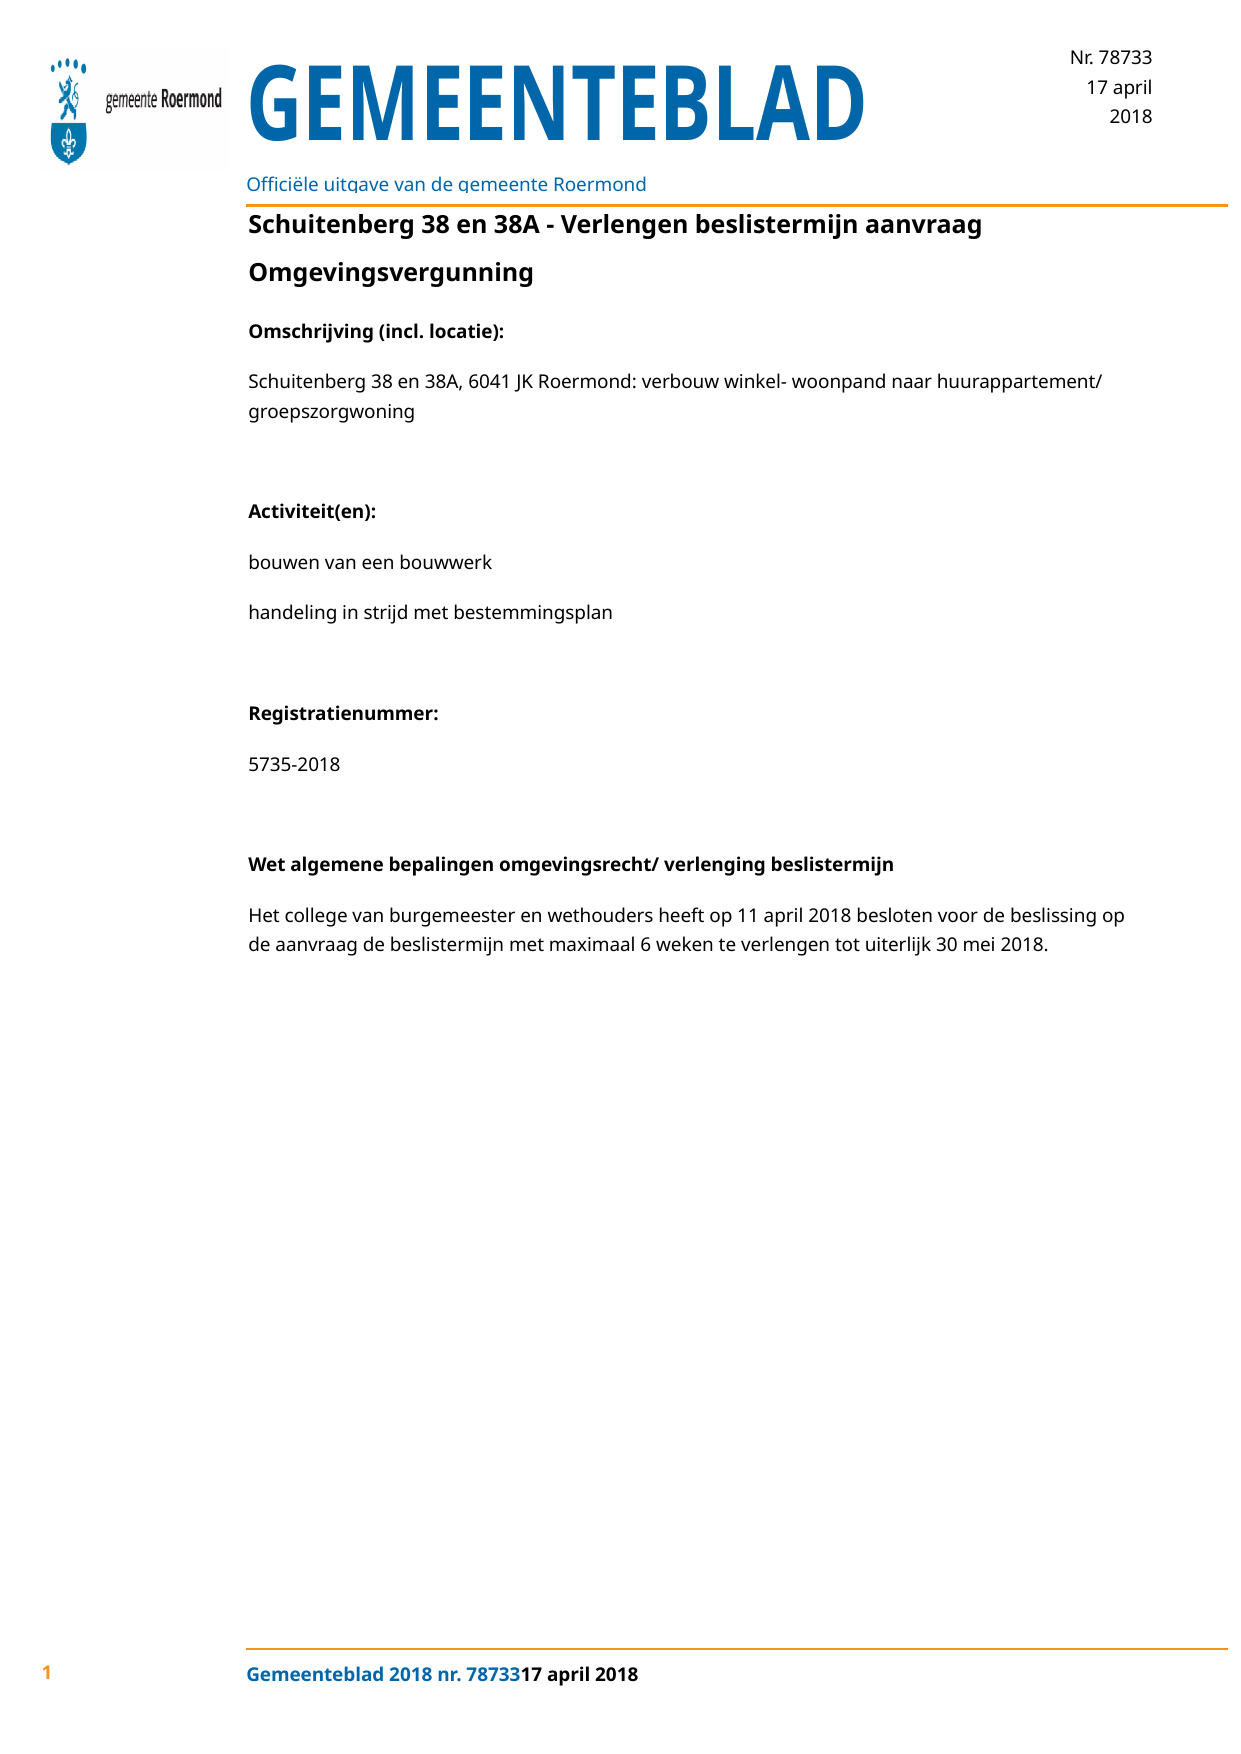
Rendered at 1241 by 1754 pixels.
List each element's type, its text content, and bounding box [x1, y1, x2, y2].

text Wet algemene bepalingen omgevingsrecht/ verlenging beslistermijn [248, 852, 1152, 877]
text bouwen van een bouwwerk [248, 549, 1152, 575]
text Het college van burgemeester en wethouders heeft op 11 april 2018 besloten voor de beslissing op de aanvraag de beslistermijn met maximaal 6 weken te verlengen tot uiterlijk 30 mei 2018. [248, 902, 1152, 957]
text handeling in strijd met bestemmingsplan [248, 599, 1152, 625]
text Omschrijving (incl. locatie): [248, 318, 1152, 344]
text Activiteit(en): [248, 499, 1152, 524]
picture [41, 47, 231, 172]
text Registratienummer: [248, 700, 1152, 726]
text Schuitenberg 38 en 38A, 6041 JK Roermond: verbouw winkel- woonpand naar huurappartement/ groepszorgwoning [248, 368, 1152, 424]
text Schuitenberg 38 en 38A - Verlengen beslistermijn aanvraag Omgevingsvergunning [248, 207, 1152, 288]
text 5735-2018 [248, 751, 1152, 777]
